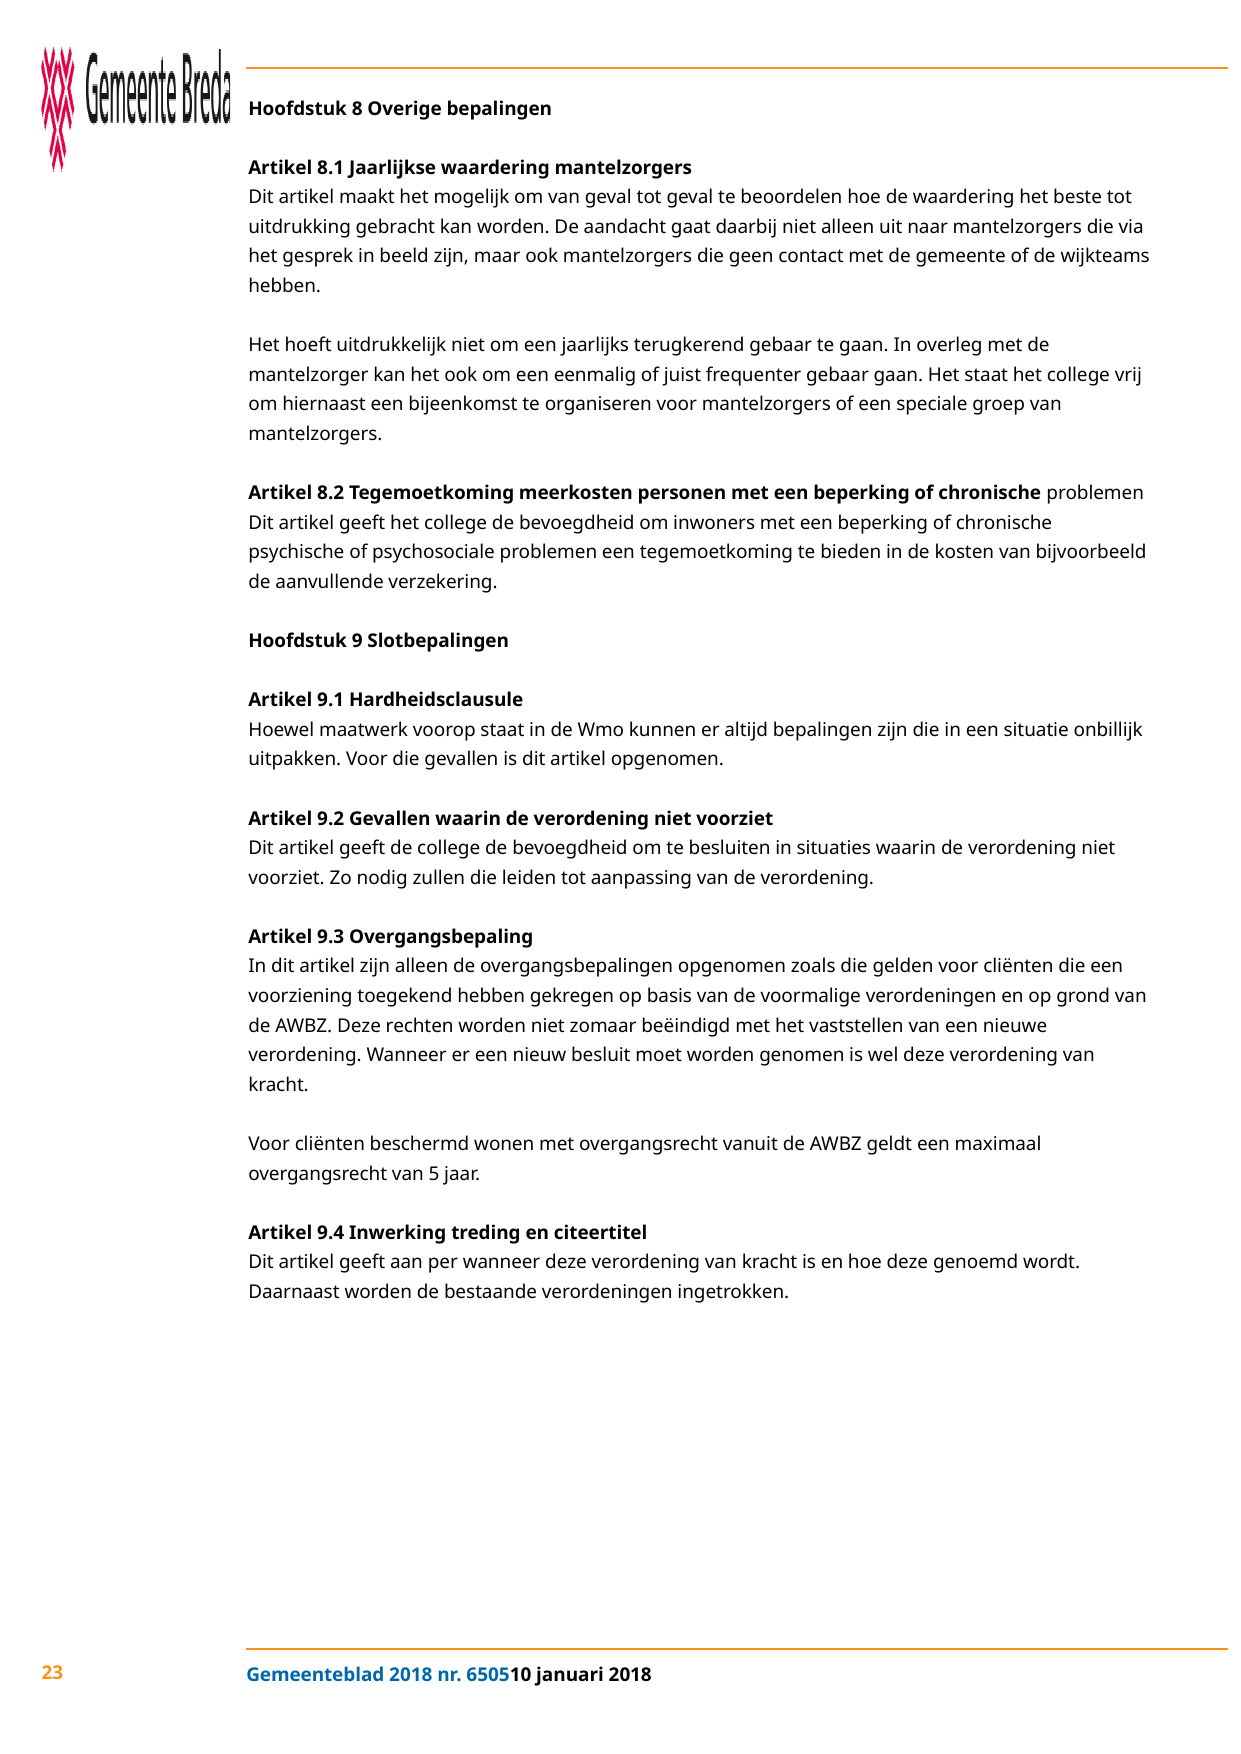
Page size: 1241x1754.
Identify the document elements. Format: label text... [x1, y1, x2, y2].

text Hoofdstuk 9 Slotbepalingen [248, 627, 1152, 653]
text Dit artikel maakt het mogelijk om van geval tot geval te beoordelen hoe de waardering het beste tot uitdrukking gebracht kan worden. De aandacht gaat daarbij niet alleen uit naar mantelzorgers die via het gesprek in beeld zijn, maar ook mantelzorgers die geen contact met de gemeente of de wijkteams hebben. [248, 183, 1152, 298]
text In dit artikel zijn alleen de overgangsbepalingen opgenomen zoals die gelden voor cliënten die een voorziening toegekend hebben gekregen op basis van de voormalige verordeningen en op grond van de AWBZ. Deze rechten worden niet zomaar beëindigd met het vaststellen van een nieuwe verordening. Wanneer er een nieuw besluit moet worden genomen is wel deze verordening van kracht. [248, 953, 1152, 1097]
text Artikel 9.4 Inwerking treding en citeertitel [248, 1219, 1152, 1245]
text Artikel 9.2 Gevallen waarin de verordening niet voorziet [248, 805, 1152, 831]
text Het hoeft uitdrukkelijk niet om een jaarlijks terugkerend gebaar te gaan. In overleg met de mantelzorger kan het ook om een eenmalig of juist frequenter gebaar gaan. Het staat het college vrij om hiernaast een bijeenkomst te organiseren voor mantelzorgers of een speciale groep van mantelzorgers. [248, 331, 1152, 446]
text Dit artikel geeft aan per wanneer deze verordening van kracht is en hoe deze genoemd wordt. Daarnaast worden de bestaande verordeningen ingetrokken. [248, 1248, 1152, 1304]
text Voor cliënten beschermd wonen met overgangsrecht vanuit de AWBZ geldt een maximaal overgangsrecht van 5 jaar. [248, 1130, 1152, 1186]
text Artikel 9.3 Overgangsbepaling [248, 923, 1152, 949]
text Artikel 9.1 Hardheidsclausule [248, 686, 1152, 712]
text Hoofdstuk 8 Overige bepalingen [248, 95, 1152, 121]
picture [41, 47, 231, 172]
text Artikel 8.1 Jaarlijkse waardering mantelzorgers [248, 154, 1152, 180]
text Dit artikel geeft het college de bevoegdheid om inwoners met een beperking of chronische psychische of psychosociale problemen een tegemoetkoming te bieden in de kosten van bijvoorbeeld de aanvullende verzekering. [248, 509, 1152, 594]
text Artikel 8.2 Tegemoetkoming meerkosten personen met een beperking of chronische problemen [248, 479, 1152, 505]
text Dit artikel geeft de college de bevoegdheid om te besluiten in situaties waarin de verordening niet voorziet. Zo nodig zullen die leiden tot aanpassing van de verordening. [248, 834, 1152, 890]
text Hoewel maatwerk voorop staat in de Wmo kunnen er altijd bepalingen zijn die in een situatie onbillijk uitpakken. Voor die gevallen is dit artikel opgenomen. [248, 716, 1152, 771]
